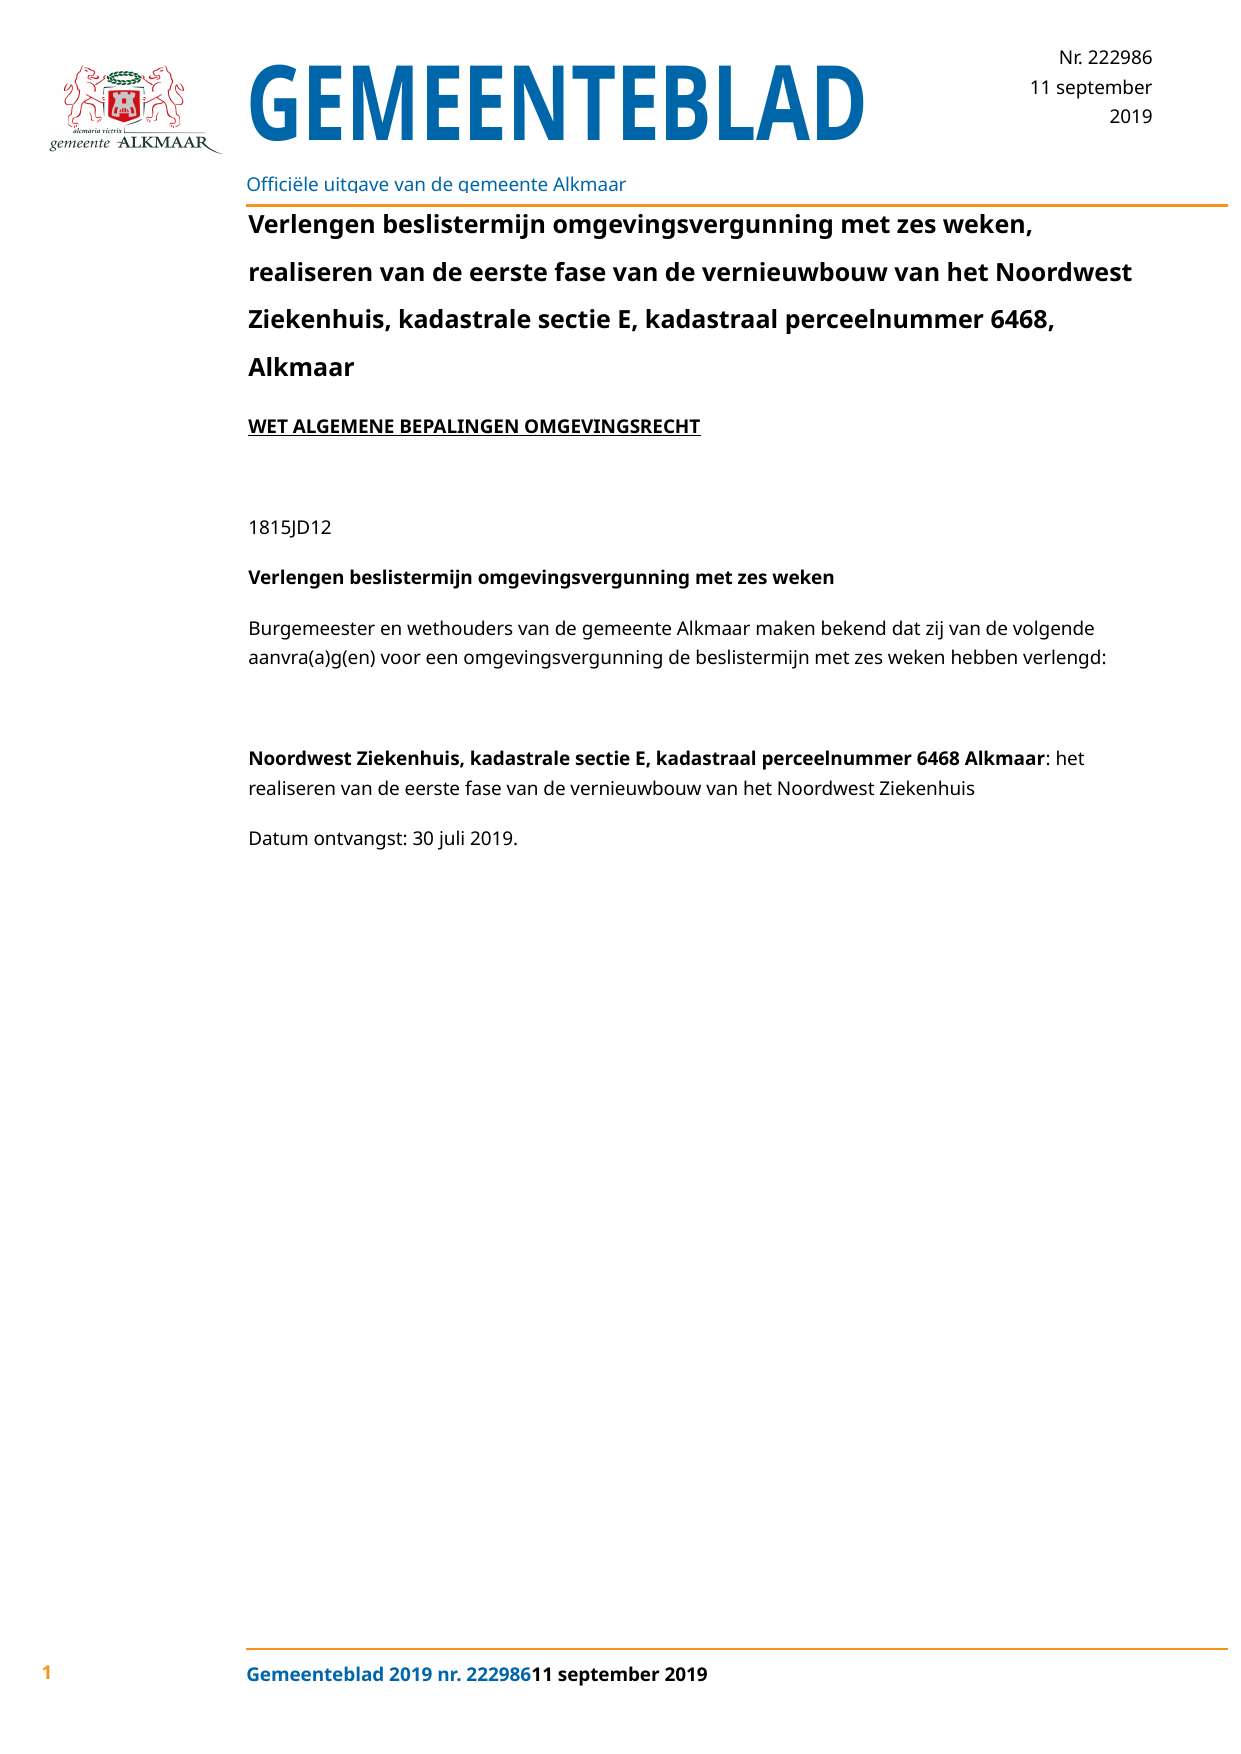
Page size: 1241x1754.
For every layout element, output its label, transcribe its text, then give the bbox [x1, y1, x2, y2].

picture [41, 47, 231, 172]
text WET ALGEMENE BEPALINGEN OMGEVINGSRECHT [248, 413, 1152, 439]
text Noordwest Ziekenhuis, kadastrale sectie E, kadastraal perceelnummer 6468 Alkmaar: het realiseren van de eerste fase van de vernieuwbouw van het Noordwest Ziekenhuis [248, 745, 1152, 801]
text Verlengen beslistermijn omgevingsvergunning met zes weken, realiseren van de eerste fase van de vernieuwbouw van het Noordwest Ziekenhuis, kadastrale sectie E, kadastraal perceelnummer 6468, Alkmaar [248, 207, 1152, 384]
text 1815JD12 [248, 514, 1152, 540]
text Datum ontvangst: 30 juli 2019. [248, 825, 1152, 851]
text Burgemeester en wethouders van de gemeente Alkmaar maken bekend dat zij van de volgende aanvra(a)g(en) voor een omgevingsvergunning de beslistermijn met zes weken hebben verlengd: [248, 615, 1152, 670]
text Verlengen beslistermijn omgevingsvergunning met zes weken [248, 564, 1152, 590]
